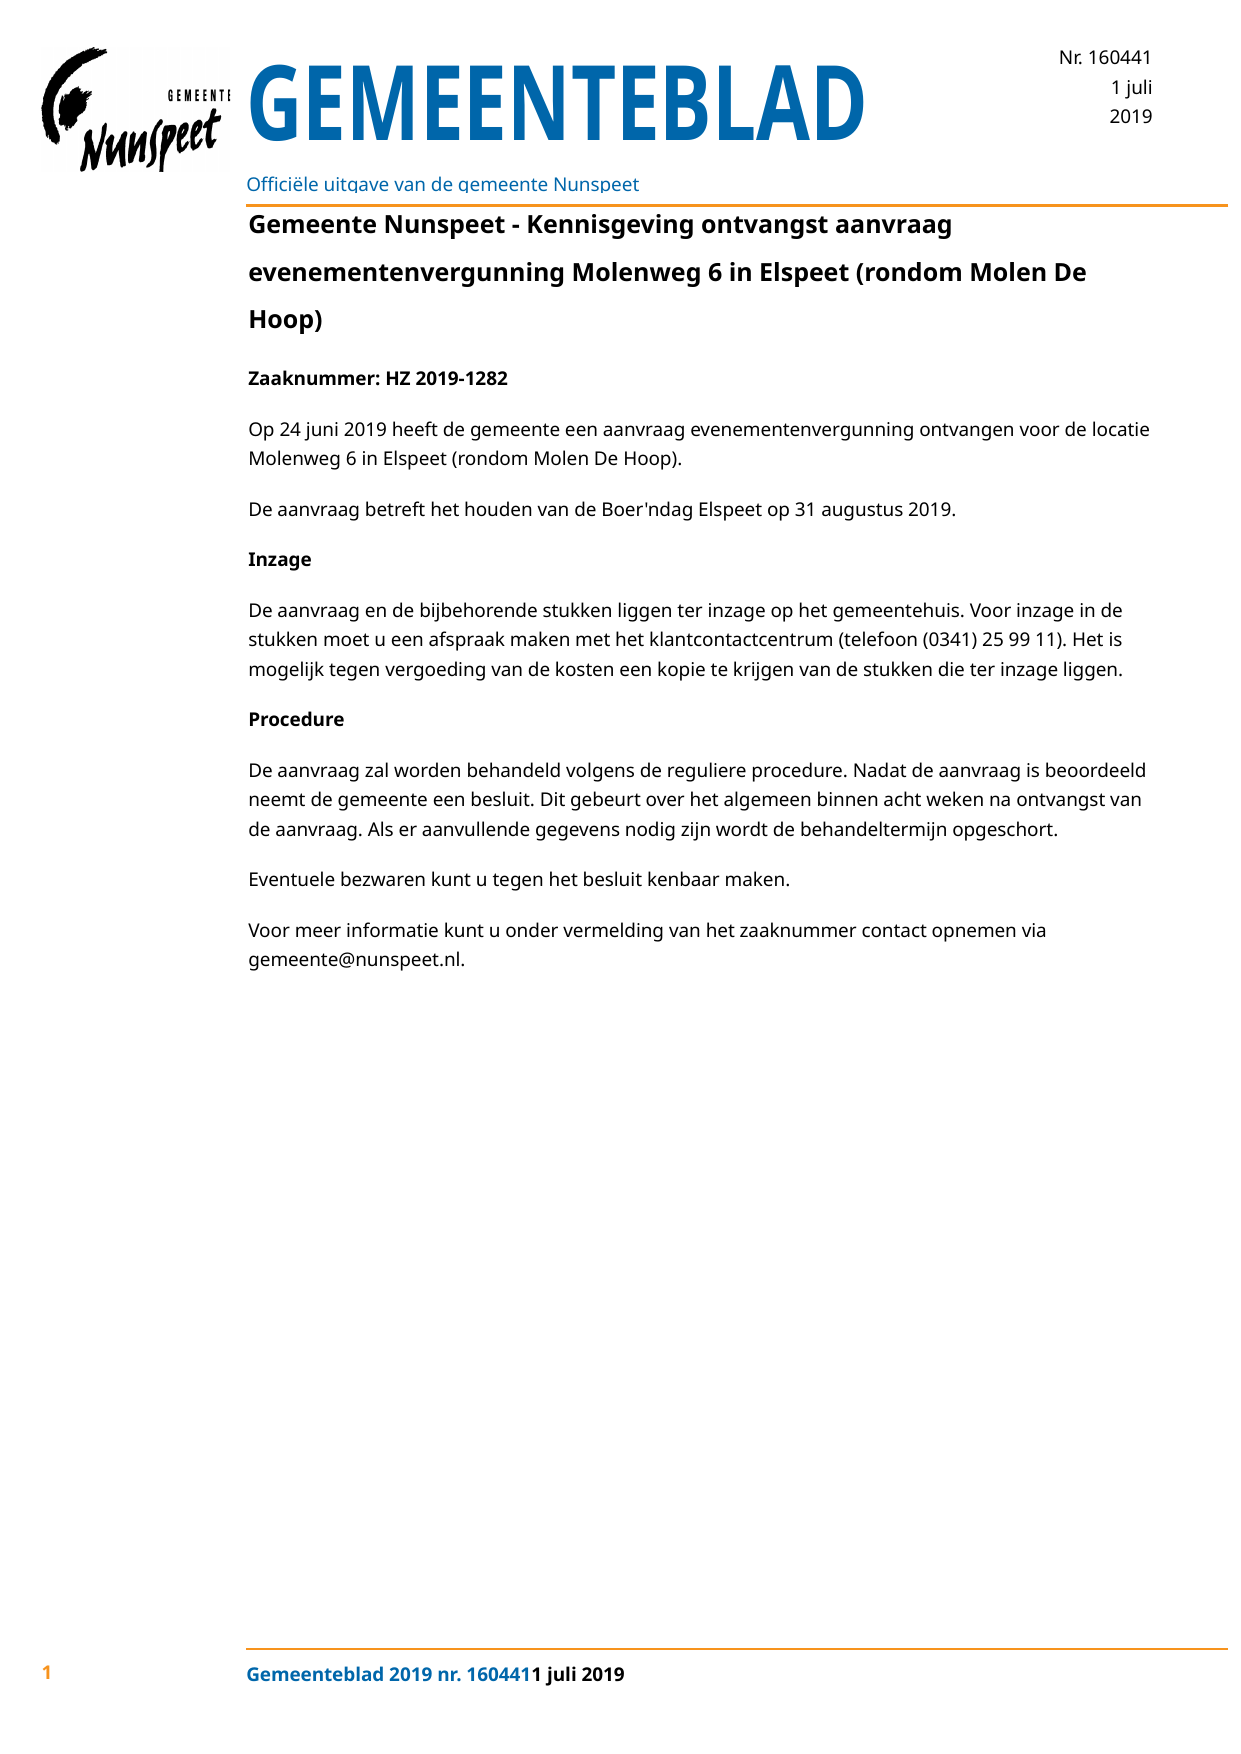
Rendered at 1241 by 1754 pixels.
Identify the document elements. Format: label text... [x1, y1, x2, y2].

text Zaaknummer: HZ 2019-1282 [248, 366, 1152, 391]
text Inzage [248, 546, 1152, 572]
text Voor meer informatie kunt u onder vermelding van het zaaknummer contact opnemen via gemeente@nunspeet.nl. [248, 917, 1152, 972]
text Gemeente Nunspeet - Kennisgeving ontvangst aanvraag evenementenvergunning Molenweg 6 in Elspeet (rondom Molen De Hoop) [248, 207, 1152, 336]
text De aanvraag en de bijbehorende stukken liggen ter inzage op het gemeentehuis. Voor inzage in de stukken moet u een afspraak maken met het klantcontactcentrum (telefoon (0341) 25 99 11). Het is mogelijk tegen vergoeding van de kosten een kopie te krijgen van de stukken die ter inzage liggen. [248, 597, 1152, 682]
text De aanvraag betreft het houden van de Boer'ndag Elspeet op 31 augustus 2019. [248, 496, 1152, 522]
text De aanvraag zal worden behandeld volgens de reguliere procedure. Nadat de aanvraag is beoordeeld neemt de gemeente een besluit. Dit gebeurt over het algemeen binnen acht weken na ontvangst van de aanvraag. Als er aanvullende gegevens nodig zijn wordt de behandeltermijn opgeschort. [248, 757, 1152, 842]
picture [41, 47, 231, 172]
text Eventuele bezwaren kunt u tegen het besluit kenbaar maken. [248, 866, 1152, 892]
text Procedure [248, 706, 1152, 732]
text Op 24 juni 2019 heeft de gemeente een aanvraag evenementenvergunning ontvangen voor de locatie Molenweg 6 in Elspeet (rondom Molen De Hoop). [248, 416, 1152, 471]
